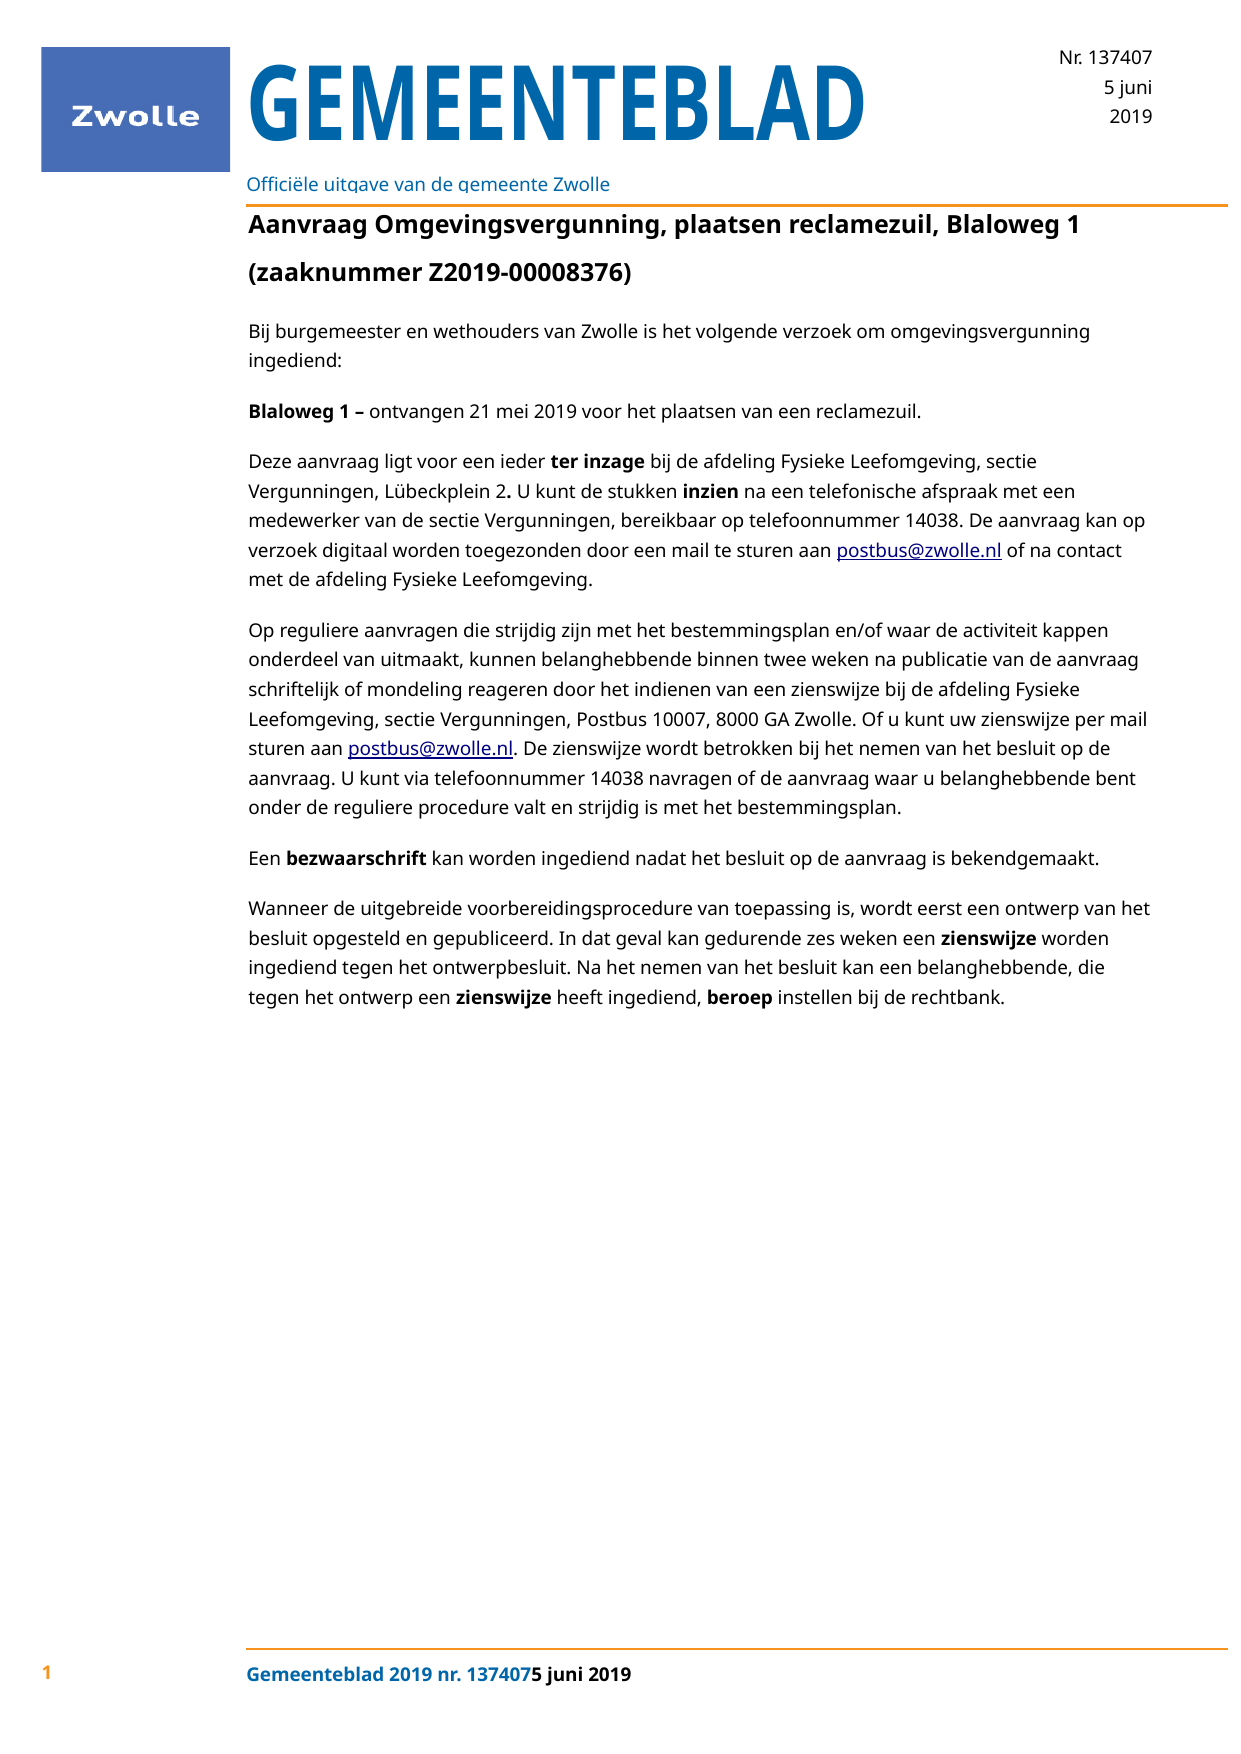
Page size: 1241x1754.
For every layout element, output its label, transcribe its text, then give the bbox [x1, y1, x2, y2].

text Bij burgemeester en wethouders van Zwolle is het volgende verzoek om omgevingsvergunning ingediend: [248, 318, 1152, 373]
text Een bezwaarschrift kan worden ingediend nadat het besluit op de aanvraag is bekendgemaakt. [248, 845, 1152, 871]
text Blaloweg 1 – ontvangen 21 mei 2019 voor het plaatsen van een reclamezuil. [248, 398, 1152, 424]
text Wanneer de uitgebreide voorbereidingsprocedure van toepassing is, wordt eerst een ontwerp van het besluit opgesteld en gepubliceerd. In dat geval kan gedurende zes weken een zienswijze worden ingediend tegen het ontwerpbesluit. Na het nemen van het besluit kan een belanghebbende, die tegen het ontwerp een zienswijze heeft ingediend, beroep instellen bij de rechtbank. [248, 895, 1152, 1010]
picture [41, 47, 231, 172]
text Op reguliere aanvragen die strijdig zijn met het bestemmingsplan en/of waar de activiteit kappen onderdeel van uitmaakt, kunnen belanghebbende binnen twee weken na publicatie van de aanvraag schriftelijk of mondeling reageren door het indienen van een zienswijze bij de afdeling Fysieke Leefomgeving, sectie Vergunningen, Postbus 10007, 8000 GA Zwolle. Of u kunt uw zienswijze per mail sturen aan postbus@zwolle.nl. De zienswijze wordt betrokken bij het nemen van het besluit op de aanvraag. U kunt via telefoonnummer 14038 navragen of de aanvraag waar u belanghebbende bent onder de reguliere procedure valt en strijdig is met het bestemmingsplan. [248, 617, 1152, 820]
text Aanvraag Omgevingsvergunning, plaatsen reclamezuil, Blaloweg 1 (zaaknummer Z2019-00008376) [248, 207, 1152, 288]
text Deze aanvraag ligt voor een ieder ter inzage bij de afdeling Fysieke Leefomgeving, sectie Vergunningen, Lübeckplein 2. U kunt de stukken inzien na een telefonische afspraak met een medewerker van de sectie Vergunningen, bereikbaar op telefoonnummer 14038. De aanvraag kan op verzoek digitaal worden toegezonden door een mail te sturen aan postbus@zwolle.nl of na contact met de afdeling Fysieke Leefomgeving. [248, 448, 1152, 592]
